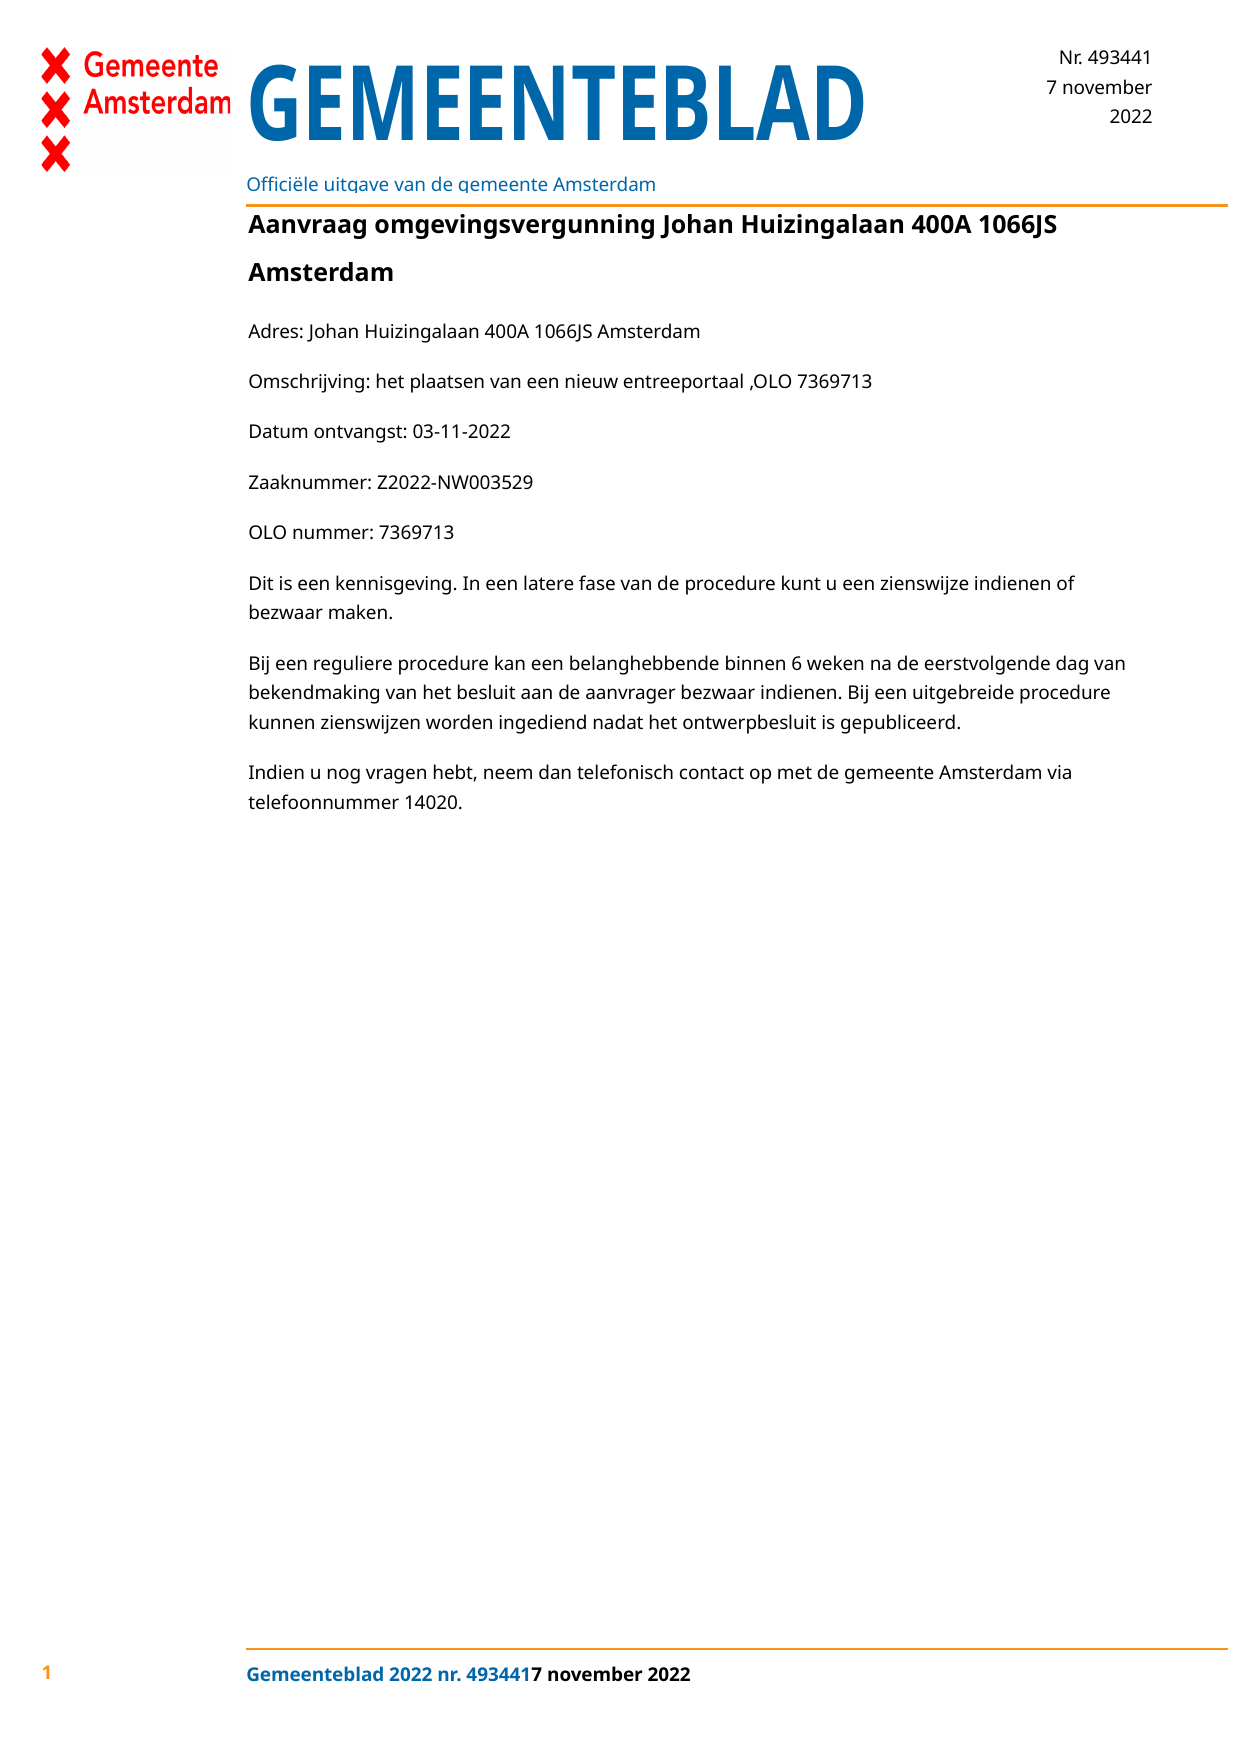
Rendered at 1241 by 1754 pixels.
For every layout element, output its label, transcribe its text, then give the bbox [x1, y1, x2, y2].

text Indien u nog vragen hebt, neem dan telefonisch contact op met de gemeente Amsterdam via telefoonnummer 14020. [248, 759, 1152, 815]
text Datum ontvangst: 03-11-2022 [248, 419, 1152, 444]
text Zaaknummer: Z2022-NW003529 [248, 469, 1152, 495]
text OLO nummer: 7369713 [248, 519, 1152, 545]
text Aanvraag omgevingsvergunning Johan Huizingalaan 400A 1066JS Amsterdam [248, 207, 1152, 288]
text Dit is een kennisgeving. In een latere fase van de procedure kunt u een zienswijze indienen of bezwaar maken. [248, 570, 1152, 625]
picture [41, 47, 231, 172]
text Bij een reguliere procedure kan een belanghebbende binnen 6 weken na de eerstvolgende dag van bekendmaking van het besluit aan de aanvrager bezwaar indienen. Bij een uitgebreide procedure kunnen zienswijzen worden ingediend nadat het ontwerpbesluit is gepubliceerd. [248, 650, 1152, 735]
text Adres: Johan Huizingalaan 400A 1066JS Amsterdam [248, 318, 1152, 344]
text Omschrijving: het plaatsen van een nieuw entreeportaal ,OLO 7369713 [248, 368, 1152, 394]
